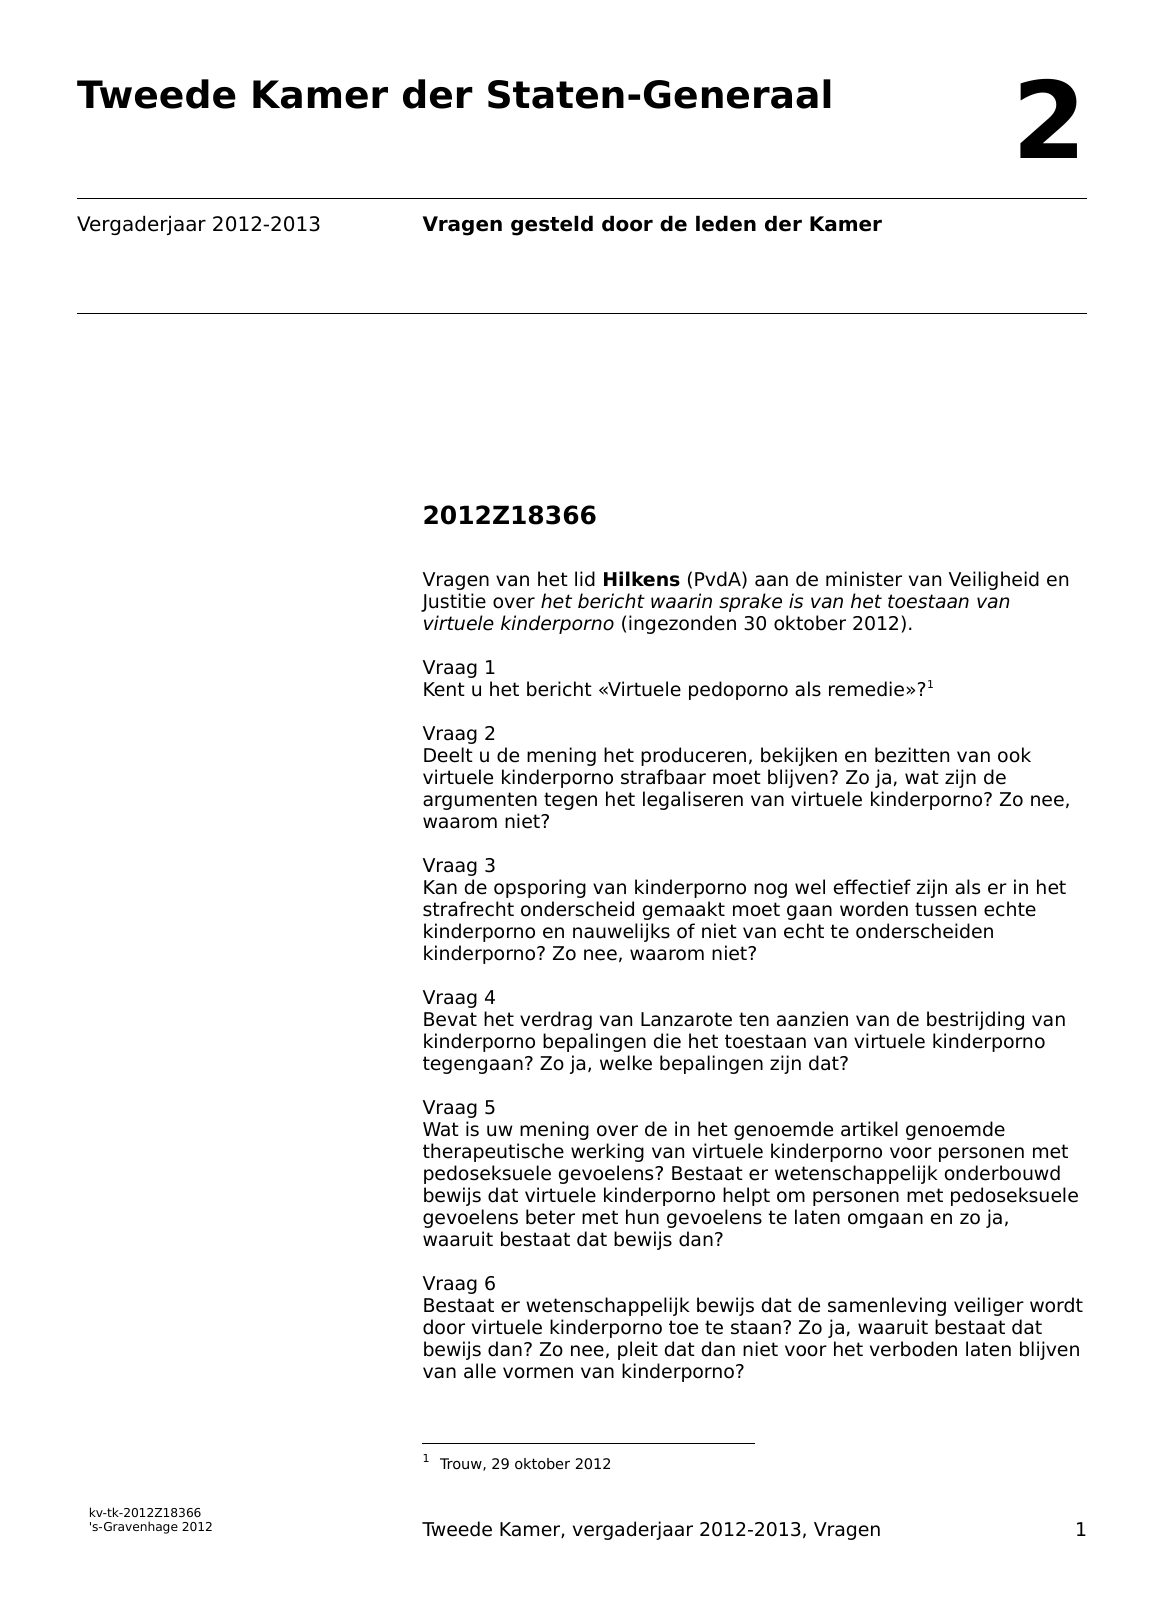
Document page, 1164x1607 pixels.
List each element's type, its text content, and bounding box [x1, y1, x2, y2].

text Wat is uw mening over de in het genoemde artikel genoemde therapeutische werking van virtuele kinderporno voor personen met pedoseksuele gevoelens? Bestaat er wetenschappelijk onderbouwd bewijs dat virtuele kinderporno helpt om personen met pedoseksuele gevoelens beter met hun gevoelens te laten omgaan en zo ja, waaruit bestaat dat bewijs dan? [422, 1119, 1087, 1251]
text Vraag 2 [422, 723, 1087, 745]
text Trouw, 29 oktober 2012 [422, 1452, 1087, 1474]
text Bevat het verdrag van Lanzarote ten aanzien van de bestrijding van kinderporno bepalingen die het toestaan van virtuele kinderporno tegengaan? Zo ja, welke bepalingen zijn dat? [422, 1009, 1087, 1075]
text Kan de opsporing van kinderporno nog wel effectief zijn als er in het strafrecht onderscheid gemaakt moet gaan worden tussen echte kinderporno en nauwelijks of niet van echt te onderscheiden kinderporno? Zo nee, waarom niet? [422, 877, 1087, 965]
table_header Tweede Kamer der Staten-Generaal [77, 59, 886, 198]
text 's-Gravenhage 2012 [88, 1520, 323, 1534]
text Deelt u de mening het produceren, bekijken en bezitten van ook virtuele kinderporno strafbaar moet blijven? Zo ja, wat zijn de argumenten tegen het legaliseren van virtuele kinderporno? Zo nee, waarom niet? [422, 745, 1087, 833]
text Vraag 1 [422, 657, 1087, 679]
table_cell Vergaderjaar 2012-2013 [77, 199, 422, 313]
text Vraag 3 [422, 855, 1087, 877]
table_header 2 [886, 59, 1087, 198]
text 2012Z18366 [422, 501, 1087, 531]
text Vragen van het lid Hilkens (PvdA) aan de minister van Veiligheid en Justitie over het bericht waarin sprake is van het toestaan van virtuele kinderporno (ingezonden 30 oktober 2012). [422, 569, 1087, 635]
table_cell Vragen gesteld door de leden der Kamer [422, 199, 1087, 313]
text Vraag 4 [422, 987, 1087, 1009]
text Kent u het bericht «Virtuele pedoporno als remedie»? [422, 679, 1087, 701]
text Vraag 5 [422, 1097, 1087, 1119]
text Bestaat er wetenschappelijk bewijs dat de samenleving veiliger wordt door virtuele kinderporno toe te staan? Zo ja, waaruit bestaat dat bewijs dan? Zo nee, pleit dat dan niet voor het verboden laten blijven van alle vormen van kinderporno? [422, 1295, 1087, 1383]
text kv-tk-2012Z18366 [88, 1506, 323, 1520]
text Vraag 6 [422, 1273, 1087, 1295]
